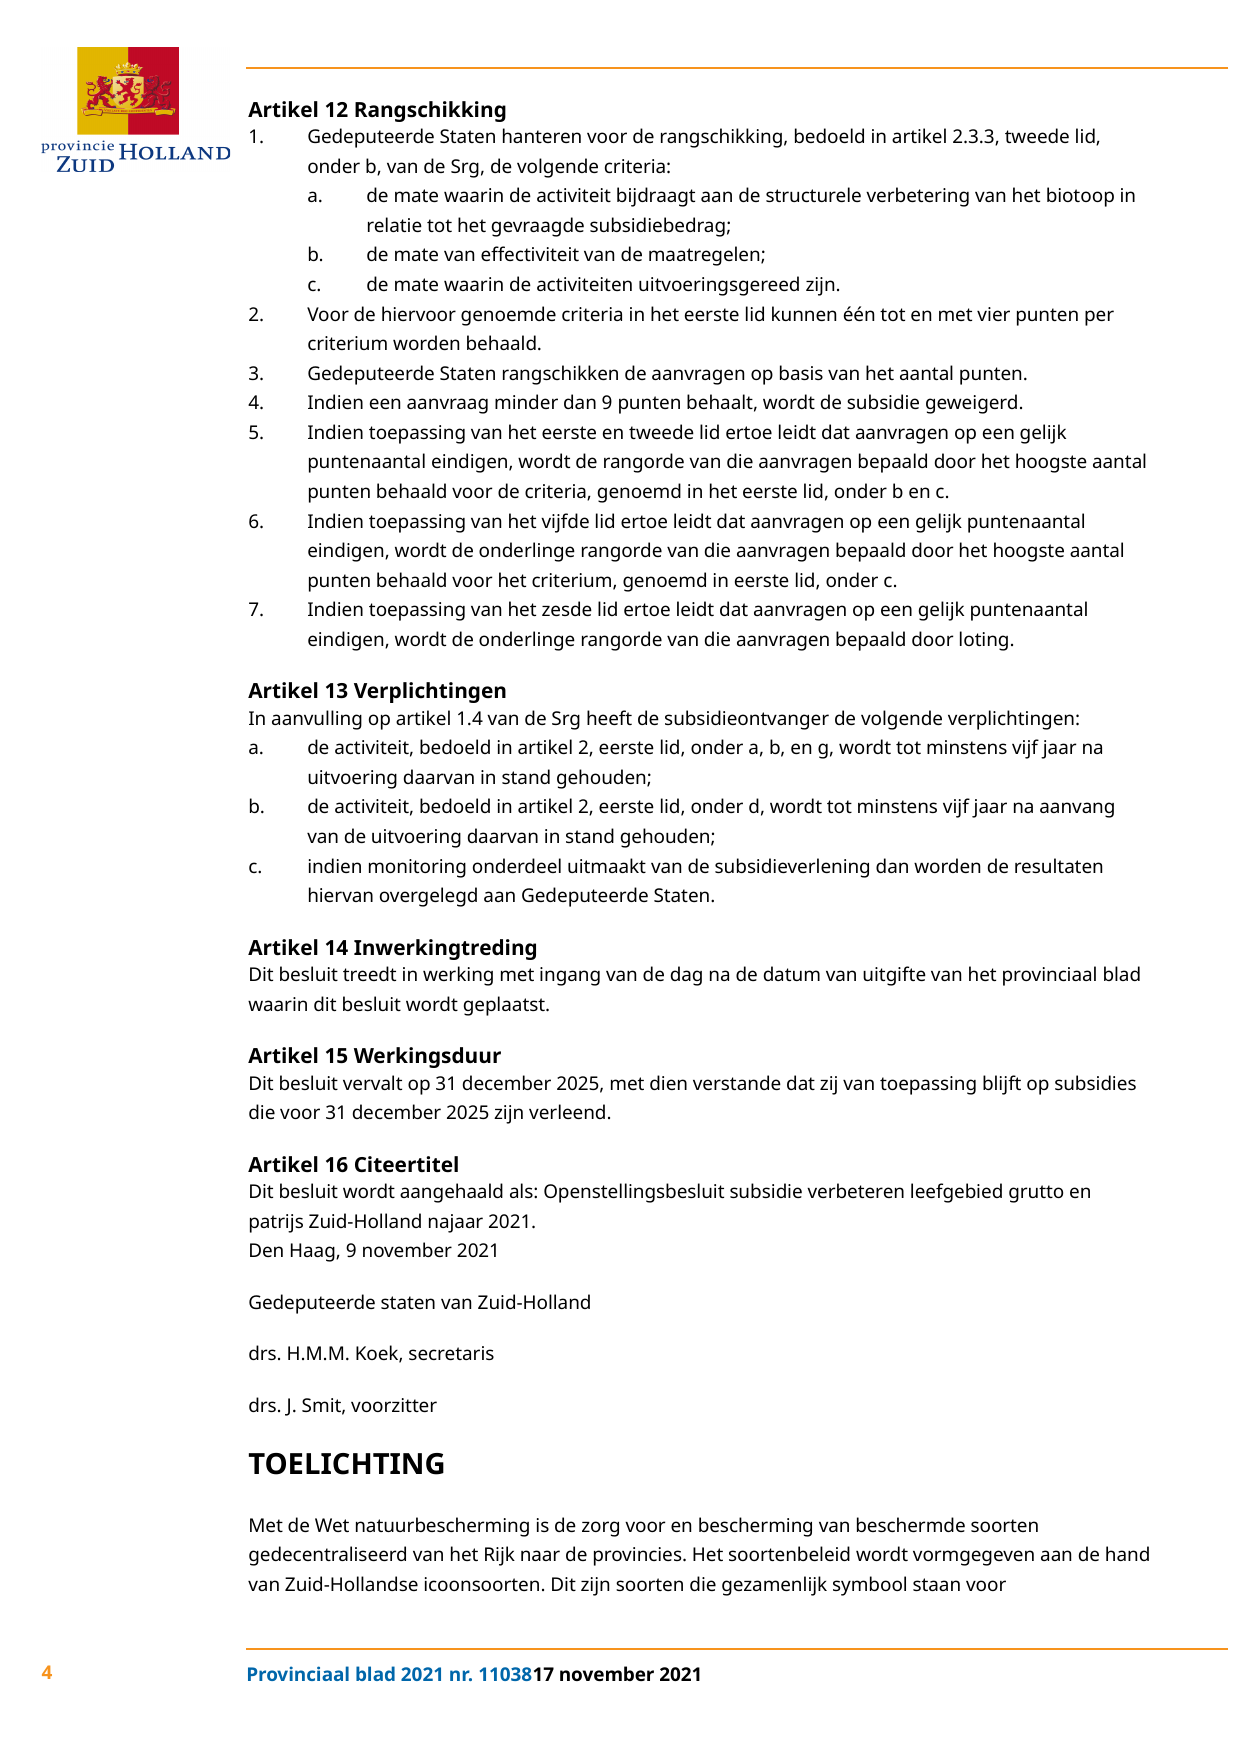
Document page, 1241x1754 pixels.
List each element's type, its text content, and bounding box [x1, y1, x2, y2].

text Artikel 15 Werkingsduur [248, 1041, 1152, 1070]
list de mate waarin de activiteit bijdraagt aan de structurele verbetering van het biotoop in relatie tot het gevraagde subsidiebedrag; [307, 182, 1152, 238]
list de activiteit, bedoeld in artikel 2, eerste lid, onder a, b, en g, wordt tot minstens vijf jaar na uitvoering daarvan in stand gehouden; [248, 734, 1152, 790]
text drs. J. Smit, voorzitter [248, 1392, 1152, 1417]
text drs. H.M.M. Koek, secretaris [248, 1340, 1152, 1366]
text TOELICHTING [248, 1443, 1152, 1483]
text Dit besluit vervalt op 31 december 2025, met dien verstande dat zij van toepassing blijft op subsidies die voor 31 december 2025 zijn verleend. [248, 1070, 1152, 1125]
list Indien een aanvraag minder dan 9 punten behaalt, wordt de subsidie geweigerd. [248, 389, 1152, 415]
list Indien toepassing van het eerste en tweede lid ertoe leidt dat aanvragen op een gelijk puntenaantal eindigen, wordt de rangorde van die aanvragen bepaald door het hoogste aantal punten behaald voor de criteria, genoemd in het eerste lid, onder b en c. [248, 419, 1152, 504]
text Dit besluit treedt in werking met ingang van de dag na de datum van uitgifte van het provinciaal blad waarin dit besluit wordt geplaatst. [248, 961, 1152, 1017]
list de mate van effectiviteit van de maatregelen; [307, 242, 1152, 267]
list de mate waarin de activiteiten uitvoeringsgereed zijn. [307, 271, 1152, 297]
text Den Haag, 9 november 2021 [248, 1237, 1152, 1263]
text In aanvulling op artikel 1.4 van de Srg heeft de subsidieontvanger de volgende verplichtingen: [248, 705, 1152, 731]
list Indien toepassing van het zesde lid ertoe leidt dat aanvragen op een gelijk puntenaantal eindigen, wordt de onderlinge rangorde van die aanvragen bepaald door loting. [248, 597, 1152, 652]
text Artikel 16 Citeertitel [248, 1150, 1152, 1178]
text Artikel 13 Verplichtingen [248, 677, 1152, 705]
list Voor de hiervoor genoemde criteria in het eerste lid kunnen één tot en met vier punten per criterium worden behaald. [248, 301, 1152, 356]
text Artikel 14 Inwerkingtreding [248, 933, 1152, 961]
list de activiteit, bedoeld in artikel 2, eerste lid, onder d, wordt tot minstens vijf jaar na aanvang van de uitvoering daarvan in stand gehouden; [248, 794, 1152, 849]
picture [41, 47, 231, 172]
text Dit besluit wordt aangehaald als: Openstellingsbesluit subsidie verbeteren leefgebied grutto en patrijs Zuid-Holland najaar 2021. [248, 1178, 1152, 1233]
list Indien toepassing van het vijfde lid ertoe leidt dat aanvragen op een gelijk puntenaantal eindigen, wordt de onderlinge rangorde van die aanvragen bepaald door het hoogste aantal punten behaald voor het criterium, genoemd in eerste lid, onder c. [248, 508, 1152, 593]
list indien monitoring onderdeel uitmaakt van de subsidieverlening dan worden de resultaten hiervan overgelegd aan Gedeputeerde Staten. [248, 853, 1152, 908]
text Artikel 12 Rangschikking [248, 95, 1152, 123]
text Met de Wet natuurbescherming is de zorg voor en bescherming van beschermde soorten gedecentraliseerd van het Rijk naar de provincies. Het soortenbeleid wordt vormgegeven aan de hand van Zuid-Hollandse icoonsoorten. Dit zijn soorten die gezamenlijk symbool staan voor [248, 1512, 1152, 1597]
list Gedeputeerde Staten rangschikken de aanvragen op basis van het aantal punten. [248, 360, 1152, 386]
text Gedeputeerde staten van Zuid-Holland [248, 1289, 1152, 1314]
list Gedeputeerde Staten hanteren voor de rangschikking, bedoeld in artikel 2.3.3, tweede lid, onder b, van de Srg, de volgende criteria: [248, 123, 1152, 178]
